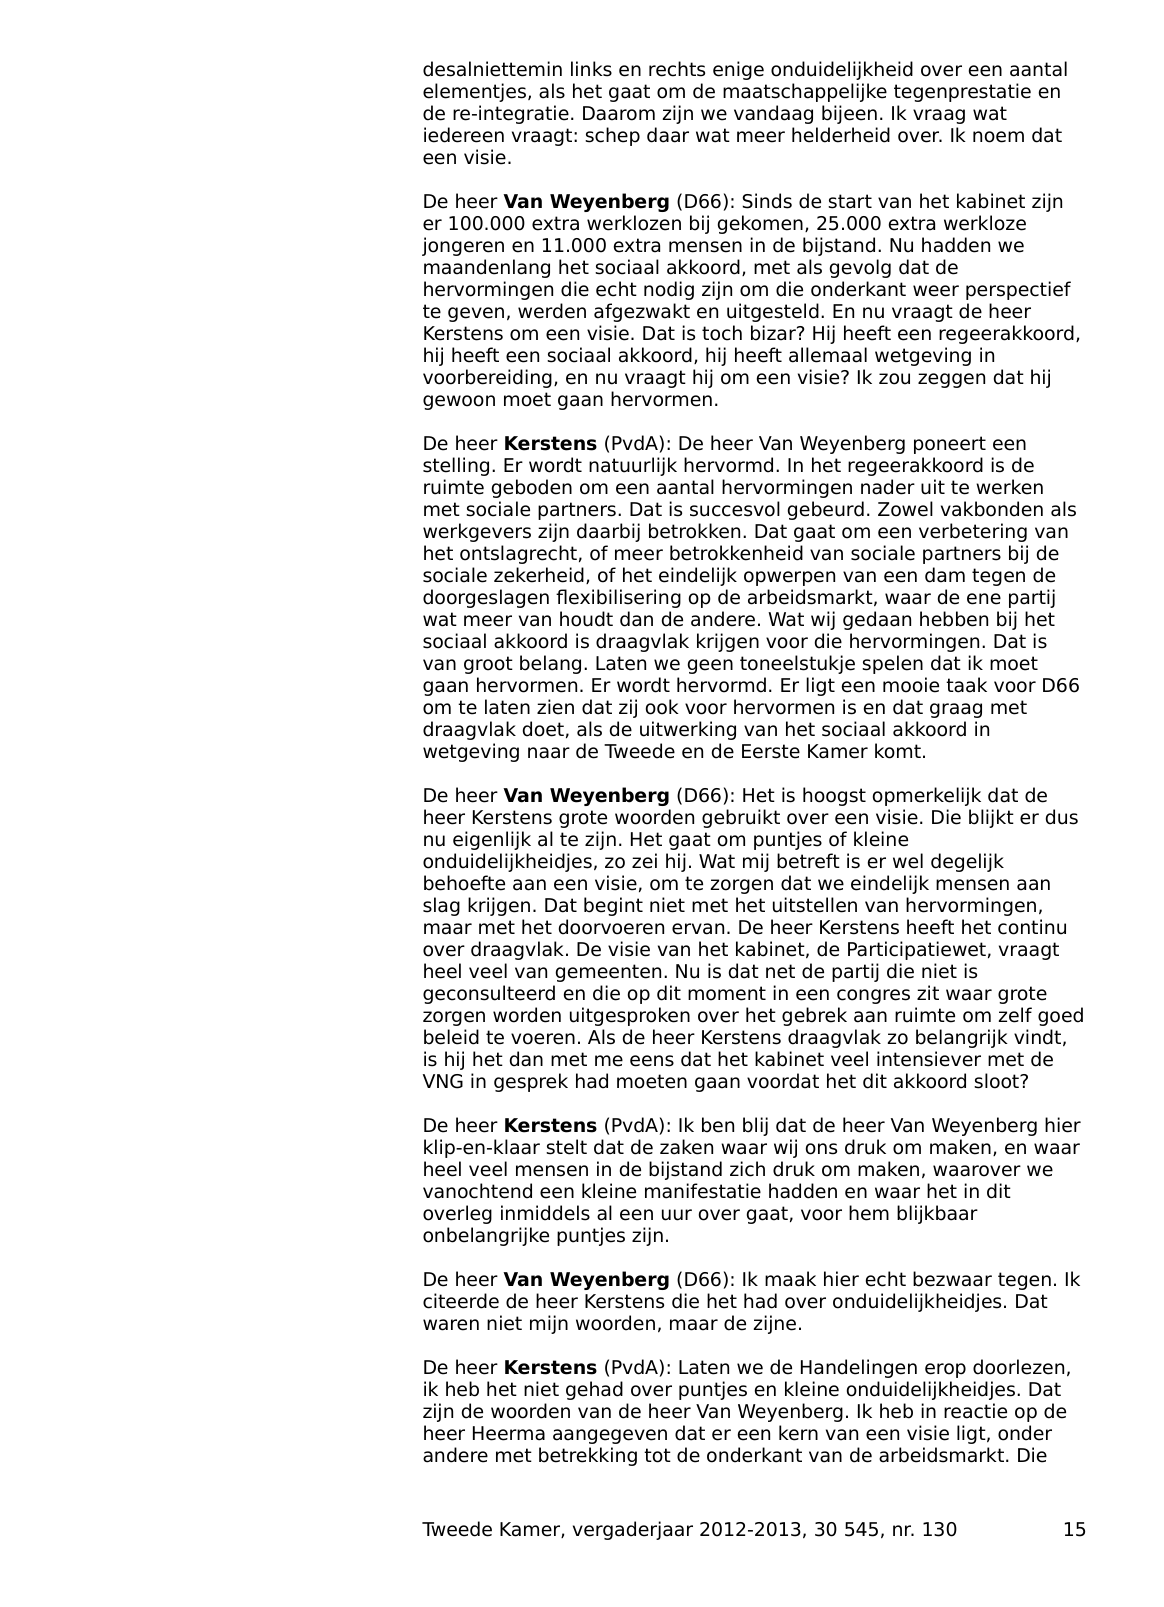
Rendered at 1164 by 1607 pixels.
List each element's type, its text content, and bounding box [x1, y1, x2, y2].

text De heer Kerstens (PvdA): De heer Van Weyenberg poneert een stelling. Er wordt natuurlijk hervormd. In het regeerakkoord is de ruimte geboden om een aantal hervormingen nader uit te werken met sociale partners. Dat is succesvol gebeurd. Zowel vakbonden als werkgevers zijn daarbij betrokken. Dat gaat om een verbetering van het ontslagrecht, of meer betrokkenheid van sociale partners bij de sociale zekerheid, of het eindelijk opwerpen van een dam tegen de doorgeslagen flexibilisering op de arbeidsmarkt, waar de ene partij wat meer van houdt dan de andere. Wat wij gedaan hebben bij het sociaal akkoord is draagvlak krijgen voor die hervormingen. Dat is van groot belang. Laten we geen toneelstukje spelen dat ik moet gaan hervormen. Er wordt hervormd. Er ligt een mooie taak voor D66 om te laten zien dat zij ook voor hervormen is en dat graag met draagvlak doet, als de uitwerking van het sociaal akkoord in wetgeving naar de Tweede en de Eerste Kamer komt. [422, 433, 1087, 763]
text De heer Kerstens (PvdA): Ik ben blij dat de heer Van Weyenberg hier klip-en-klaar stelt dat de zaken waar wij ons druk om maken, en waar heel veel mensen in de bijstand zich druk om maken, waarover we vanochtend een kleine manifestatie hadden en waar het in dit overleg inmiddels al een uur over gaat, voor hem blijkbaar onbelangrijke puntjes zijn. [422, 1115, 1087, 1247]
text De heer Van Weyenberg (D66): Het is hoogst opmerkelijk dat de heer Kerstens grote woorden gebruikt over een visie. Die blijkt er dus nu eigenlijk al te zijn. Het gaat om puntjes of kleine onduidelijkheidjes, zo zei hij. Wat mij betreft is er wel degelijk behoefte aan een visie, om te zorgen dat we eindelijk mensen aan slag krijgen. Dat begint niet met het uitstellen van hervormingen, maar met het doorvoeren ervan. De heer Kerstens heeft het continu over draagvlak. De visie van het kabinet, de Participatiewet, vraagt heel veel van gemeenten. Nu is dat net de partij die niet is geconsulteerd en die op dit moment in een congres zit waar grote zorgen worden uitgesproken over het gebrek aan ruimte om zelf goed beleid te voeren. Als de heer Kerstens draagvlak zo belangrijk vindt, is hij het dan met me eens dat het kabinet veel intensiever met de VNG in gesprek had moeten gaan voordat het dit akkoord sloot? [422, 785, 1087, 1093]
text De heer Van Weyenberg (D66): Ik maak hier echt bezwaar tegen. Ik citeerde de heer Kerstens die het had over onduidelijkheidjes. Dat waren niet mijn woorden, maar de zijne. [422, 1269, 1087, 1335]
text desalniettemin links en rechts enige onduidelijkheid over een aantal elementjes, als het gaat om de maatschappelijke tegenprestatie en de re-integratie. Daarom zijn we vandaag bijeen. Ik vraag wat iedereen vraagt: schep daar wat meer helderheid over. Ik noem dat een visie. [422, 59, 1087, 169]
text De heer Van Weyenberg (D66): Sinds de start van het kabinet zijn er 100.000 extra werklozen bij gekomen, 25.000 extra werkloze jongeren en 11.000 extra mensen in de bijstand. Nu hadden we maandenlang het sociaal akkoord, met als gevolg dat de hervormingen die echt nodig zijn om die onderkant weer perspectief te geven, werden afgezwakt en uitgesteld. En nu vraagt de heer Kerstens om een visie. Dat is toch bizar? Hij heeft een regeerakkoord, hij heeft een sociaal akkoord, hij heeft allemaal wetgeving in voorbereiding, en nu vraagt hij om een visie? Ik zou zeggen dat hij gewoon moet gaan hervormen. [422, 191, 1087, 411]
text De heer Kerstens (PvdA): Laten we de Handelingen erop doorlezen, ik heb het niet gehad over puntjes en kleine onduidelijkheidjes. Dat zijn de woorden van de heer Van Weyenberg. Ik heb in reactie op de heer Heerma aangegeven dat er een kern van een visie ligt, onder andere met betrekking tot de onderkant van de arbeidsmarkt. Die [422, 1357, 1087, 1467]
